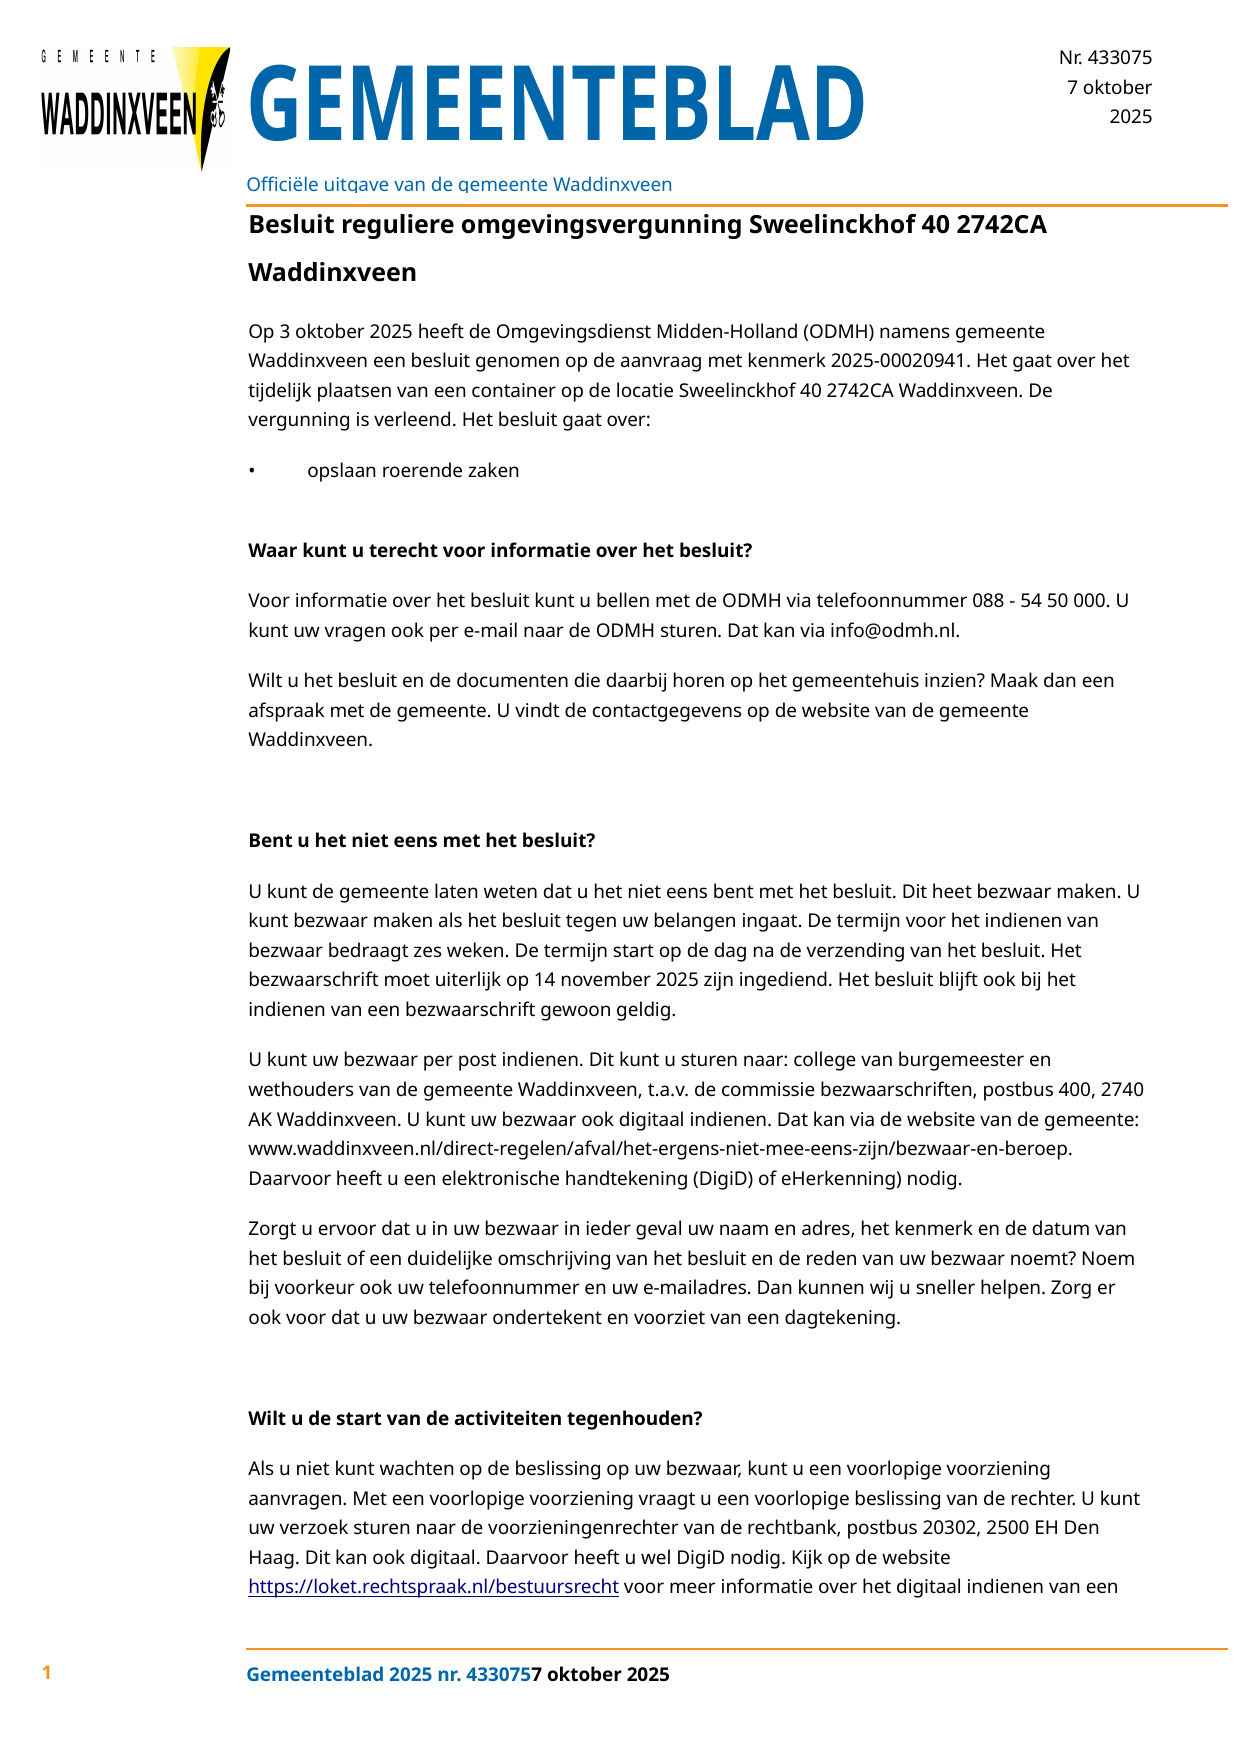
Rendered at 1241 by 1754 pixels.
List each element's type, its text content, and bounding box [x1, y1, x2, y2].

text Als u niet kunt wachten op de beslissing op uw bezwaar, kunt u een voorlopige voorziening aanvragen. Met een voorlopige voorziening vraagt u een voorlopige beslissing van de rechter. U kunt uw verzoek sturen naar de voorzieningenrechter van de rechtbank, postbus 20302, 2500 EH Den Haag. Dit kan ook digitaal. Daarvoor heeft u wel DigiD nodig. Kijk op de website https://loket.rechtspraak.nl/bestuursrecht voor meer informatie over het digitaal indienen van een [248, 1455, 1152, 1599]
text Voor informatie over het besluit kunt u bellen met de ODMH via telefoonnummer 088 - 54 50 000. U kunt uw vragen ook per e-mail naar de ODMH sturen. Dat kan via info@odmh.nl. [248, 587, 1152, 643]
text Wilt u de start van de activiteiten tegenhouden? [248, 1405, 1152, 1431]
text Zorgt u ervoor dat u in uw bezwaar in ieder geval uw naam en adres, het kenmerk en de datum van het besluit of een duidelijke omschrijving van het besluit en de reden van uw bezwaar noemt? Noem bij voorkeur ook uw telefoonnummer en uw e-mailadres. Dan kunnen wij u sneller helpen. Zorg er ook voor dat u uw bezwaar ondertekent en voorziet van een dagtekening. [248, 1215, 1152, 1330]
picture [41, 47, 231, 172]
text Waar kunt u terecht voor informatie over het besluit? [248, 537, 1152, 563]
list opslaan roerende zaken [248, 457, 1152, 483]
text U kunt de gemeente laten weten dat u het niet eens bent met het besluit. Dit heet bezwaar maken. U kunt bezwaar maken als het besluit tegen uw belangen ingaat. De termijn voor het indienen van bezwaar bedraagt zes weken. De termijn start op de dag na de verzending van het besluit. Het bezwaarschrift moet uiterlijk op 14 november 2025 zijn ingediend. Het besluit blijft ook bij het indienen van een bezwaarschrift gewoon geldig. [248, 878, 1152, 1022]
text Op 3 oktober 2025 heeft de Omgevingsdienst Midden-Holland (ODMH) namens gemeente Waddinxveen een besluit genomen op de aanvraag met kenmerk 2025-00020941. Het gaat over het tijdelijk plaatsen van een container op de locatie Sweelinckhof 40 2742CA Waddinxveen. De vergunning is verleend. Het besluit gaat over: [248, 318, 1152, 432]
text Bent u het niet eens met het besluit? [248, 827, 1152, 853]
text Wilt u het besluit en de documenten die daarbij horen op het gemeentehuis inzien? Maak dan een afspraak met de gemeente. U vindt de contactgegevens op de website van de gemeente Waddinxveen. [248, 667, 1152, 752]
text Besluit reguliere omgevingsvergunning Sweelinckhof 40 2742CA Waddinxveen [248, 207, 1152, 288]
text U kunt uw bezwaar per post indienen. Dit kunt u sturen naar: college van burgemeester en wethouders van de gemeente Waddinxveen, t.a.v. de commissie bezwaarschriften, postbus 400, 2740 AK Waddinxveen. U kunt uw bezwaar ook digitaal indienen. Dat kan via de website van de gemeente: www.waddinxveen.nl/direct-regelen/afval/het-ergens-niet-mee-eens-zijn/bezwaar-en-beroep. Daarvoor heeft u een elektronische handtekening (DigiD) of eHerkenning) nodig. [248, 1047, 1152, 1191]
